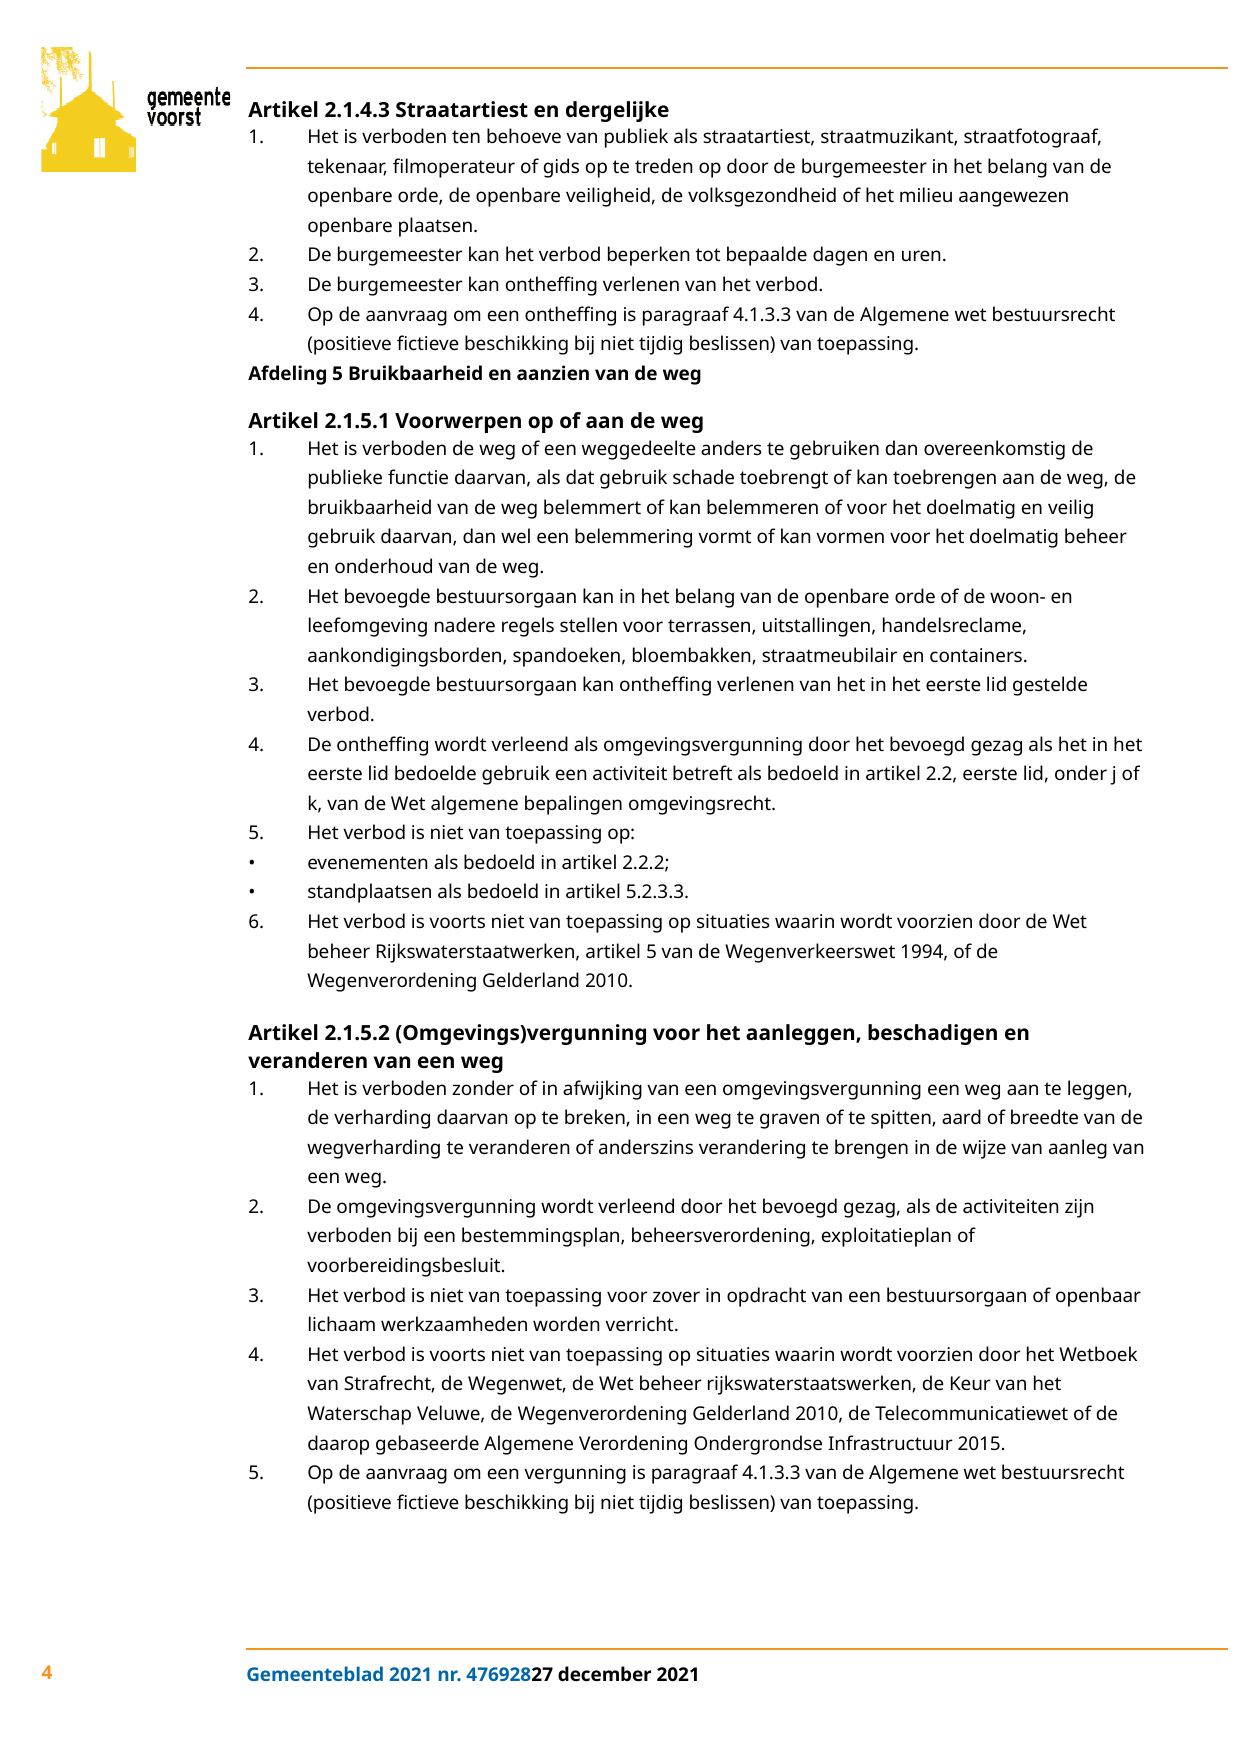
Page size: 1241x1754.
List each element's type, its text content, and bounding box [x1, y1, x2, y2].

list Op de aanvraag om een ontheffing is paragraaf 4.1.3.3 van de Algemene wet bestuursrecht (positieve fictieve beschikking bij niet tijdig beslissen) van toepassing. [248, 301, 1152, 356]
list De omgevingsvergunning wordt verleend door het bevoegd gezag, als de activiteiten zijn verboden bij een bestemmingsplan, beheersverordening, exploitatieplan of voorbereidingsbesluit. [248, 1193, 1152, 1278]
list Op de aanvraag om een vergunning is paragraaf 4.1.3.3 van de Algemene wet bestuursrecht (positieve fictieve beschikking bij niet tijdig beslissen) van toepassing. [248, 1459, 1152, 1514]
list De burgemeester kan ontheffing verlenen van het verbod. [248, 271, 1152, 297]
list Het is verboden ten behoeve van publiek als straatartiest, straatmuzikant, straatfotograaf, tekenaar, filmoperateur of gids op te treden op door de burgemeester in het belang van de openbare orde, de openbare veiligheid, de volksgezondheid of het milieu aangewezen openbare plaatsen. [248, 123, 1152, 238]
text Afdeling 5 Bruikbaarheid en aanzien van de weg [248, 360, 1152, 386]
text Artikel 2.1.5.2 (Omgevings)vergunning voor het aanleggen, beschadigen en veranderen van een weg [248, 1018, 1152, 1075]
list evenementen als bedoeld in artikel 2.2.2; [248, 849, 1152, 875]
list De burgemeester kan het verbod beperken tot bepaalde dagen en uren. [248, 242, 1152, 267]
list De ontheffing wordt verleend als omgevingsvergunning door het bevoegd gezag als het in het eerste lid bedoelde gebruik een activiteit betreft als bedoeld in artikel 2.2, eerste lid, onder j of k, van de Wet algemene bepalingen omgevingsrecht. [248, 731, 1152, 816]
list Het is verboden zonder of in afwijking van een omgevingsvergunning een weg aan te leggen, de verharding daarvan op te breken, in een weg te graven of te spitten, aard of breedte van de wegverharding te veranderen of anderszins verandering te brengen in de wijze van aanleg van een weg. [248, 1075, 1152, 1189]
list standplaatsen als bedoeld in artikel 5.2.3.3. [248, 879, 1152, 904]
list Het verbod is voorts niet van toepassing op situaties waarin wordt voorzien door het Wetboek van Strafrecht, de Wegenwet, de Wet beheer rijkswaterstaatswerken, de Keur van het Waterschap Veluwe, de Wegenverordening Gelderland 2010, de Telecommunicatiewet of de daarop gebaseerde Algemene Verordening Ondergrondse Infrastructuur 2015. [248, 1341, 1152, 1455]
text Artikel 2.1.5.1 Voorwerpen op of aan de weg [248, 406, 1152, 435]
picture [41, 47, 231, 172]
list Het verbod is voorts niet van toepassing op situaties waarin wordt voorzien door de Wet beheer Rijkswaterstaatwerken, artikel 5 van de Wegenverkeerswet 1994, of de Wegenverordening Gelderland 2010. [248, 908, 1152, 993]
list Het bevoegde bestuursorgaan kan in het belang van de openbare orde of de woon- en leefomgeving nadere regels stellen voor terrassen, uitstallingen, handelsreclame, aankondigingsborden, spandoeken, bloembakken, straatmeubilair en containers. [248, 583, 1152, 668]
list Het is verboden de weg of een weggedeelte anders te gebruiken dan overeenkomstig de publieke functie daarvan, als dat gebruik schade toebrengt of kan toebrengen aan de weg, de bruikbaarheid van de weg belemmert of kan belemmeren of voor het doelmatig en veilig gebruik daarvan, dan wel een belemmering vormt of kan vormen voor het doelmatig beheer en onderhoud van de weg. [248, 435, 1152, 579]
list Het verbod is niet van toepassing voor zover in opdracht van een bestuursorgaan of openbaar lichaam werkzaamheden worden verricht. [248, 1282, 1152, 1337]
list Het verbod is niet van toepassing op: [248, 819, 1152, 845]
list Het bevoegde bestuursorgaan kan ontheffing verlenen van het in het eerste lid gestelde verbod. [248, 672, 1152, 727]
text Artikel 2.1.4.3 Straatartiest en dergelijke [248, 95, 1152, 123]
